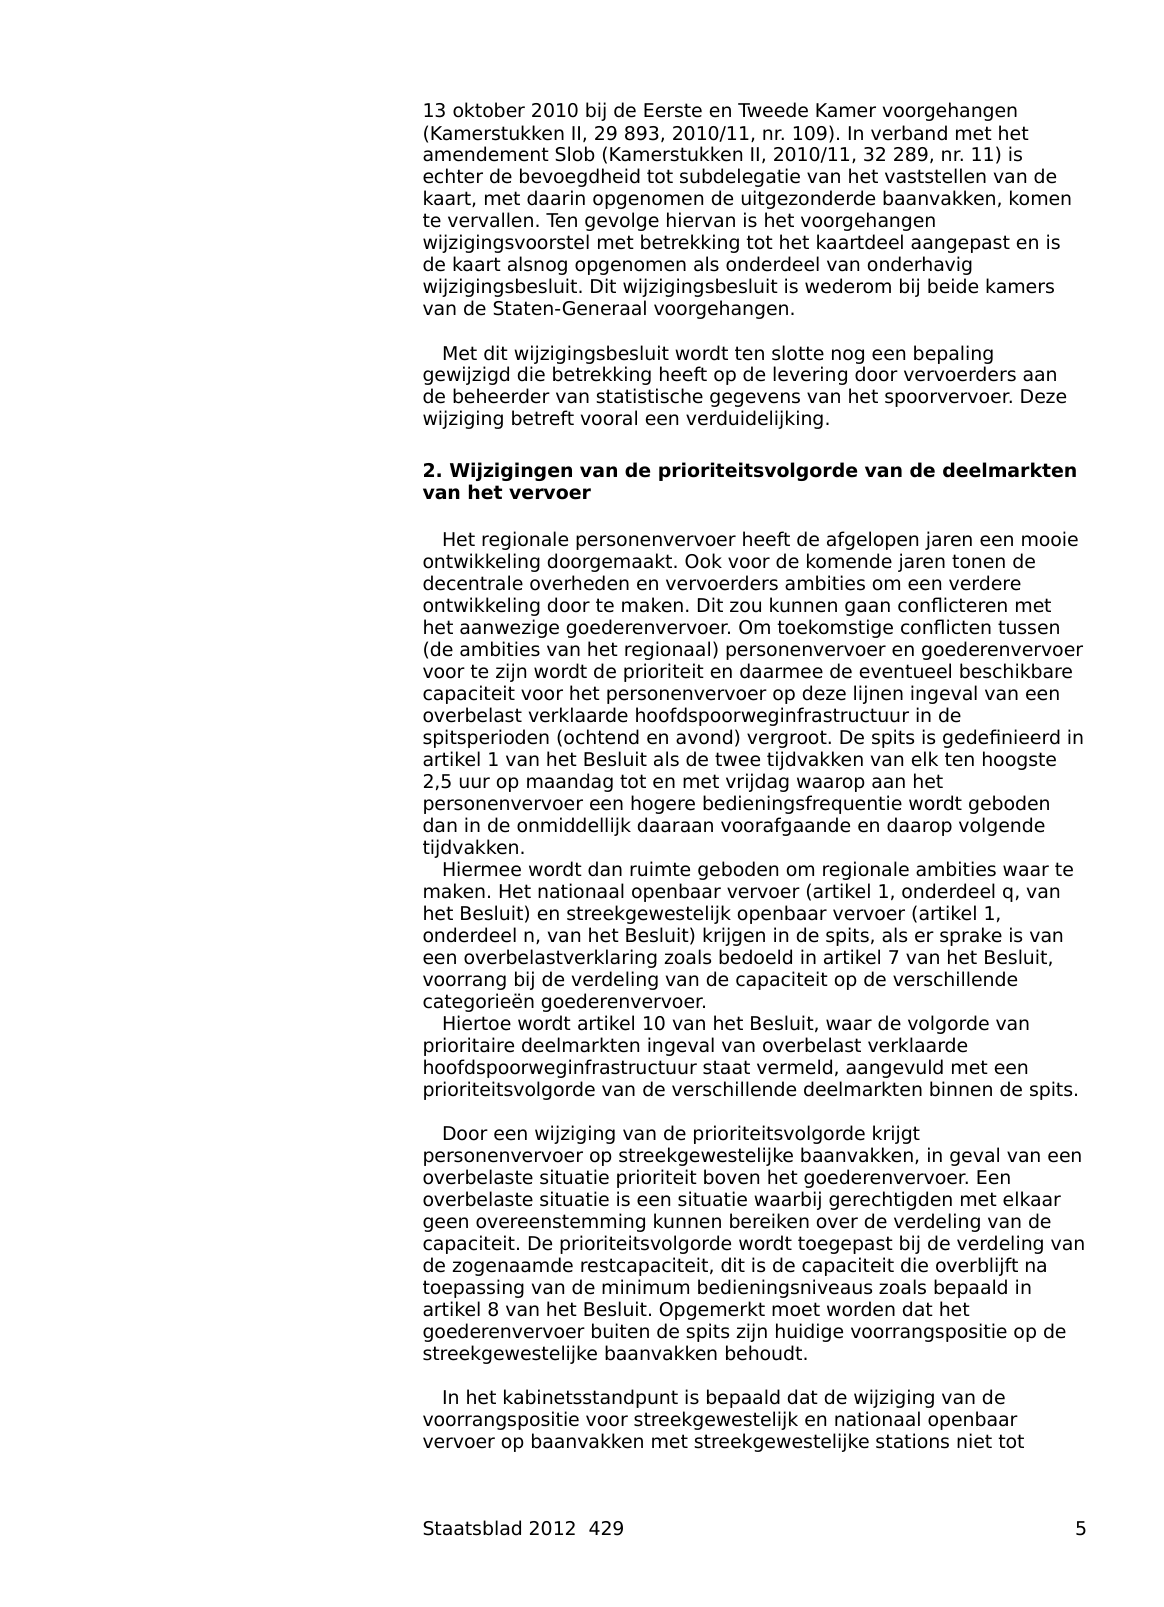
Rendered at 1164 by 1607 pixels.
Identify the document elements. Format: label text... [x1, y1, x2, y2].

text Door een wijziging van de prioriteitsvolgorde krijgt personenvervoer op streekgewestelijke baanvakken, in geval van een overbelaste situatie prioriteit boven het goederenvervoer. Een overbelaste situatie is een situatie waarbij gerechtigden met elkaar geen overeenstemming kunnen bereiken over de verdeling van de capaciteit. De prioriteitsvolgorde wordt toegepast bij de verdeling van de zogenaamde restcapaciteit, dit is de capaciteit die overblijft na toepassing van de minimum bedieningsniveaus zoals bepaald in artikel 8 van het Besluit. Opgemerkt moet worden dat het goederenvervoer buiten de spits zijn huidige voorrangspositie op de streekgewestelijke baanvakken behoudt. [422, 1123, 1087, 1365]
subtitle 2. Wijzigingen van de prioriteitsvolgorde van de deelmarkten van het vervoer [422, 460, 1087, 504]
text Hiertoe wordt artikel 10 van het Besluit, waar de volgorde van prioritaire deelmarkten ingeval van overbelast verklaarde hoofdspoorweginfrastructuur staat vermeld, aangevuld met een prioriteitsvolgorde van de verschillende deelmarkten binnen de spits. [422, 1013, 1087, 1101]
text 13 oktober 2010 bij de Eerste en Tweede Kamer voorgehangen (Kamerstukken II, 29 893, 2010/11, nr. 109). In verband met het amendement Slob (Kamerstukken II, 2010/11, 32 289, nr. 11) is echter de bevoegdheid tot subdelegatie van het vaststellen van de kaart, met daarin opgenomen de uitgezonderde baanvakken, komen te vervallen. Ten gevolge hiervan is het voorgehangen wijzigingsvoorstel met betrekking tot het kaartdeel aangepast en is de kaart alsnog opgenomen als onderdeel van onderhavig wijzigingsbesluit. Dit wijzigingsbesluit is wederom bij beide kamers van de Staten-Generaal voorgehangen. [422, 100, 1087, 320]
text In het kabinetsstandpunt is bepaald dat de wijziging van de voorrangspositie voor streekgewestelijk en nationaal openbaar vervoer op baanvakken met streekgewestelijke stations niet tot [422, 1387, 1087, 1453]
text Met dit wijzigingsbesluit wordt ten slotte nog een bepaling gewijzigd die betrekking heeft op de levering door vervoerders aan de beheerder van statistische gegevens van het spoorvervoer. Deze wijziging betreft vooral een verduidelijking. [422, 342, 1087, 430]
text Hiermee wordt dan ruimte geboden om regionale ambities waar te maken. Het nationaal openbaar vervoer (artikel 1, onderdeel q, van het Besluit) en streekgewestelijk openbaar vervoer (artikel 1, onderdeel n, van het Besluit) krijgen in de spits, als er sprake is van een overbelastverklaring zoals bedoeld in artikel 7 van het Besluit, voorrang bij de verdeling van de capaciteit op de verschillende categorieën goederenvervoer. [422, 859, 1087, 1013]
text Het regionale personenvervoer heeft de afgelopen jaren een mooie ontwikkeling doorgemaakt. Ook voor de komende jaren tonen de decentrale overheden en vervoerders ambities om een verdere ontwikkeling door te maken. Dit zou kunnen gaan conflicteren met het aanwezige goederenvervoer. Om toekomstige conflicten tussen (de ambities van het regionaal) personenvervoer en goederenvervoer voor te zijn wordt de prioriteit en daarmee de eventueel beschikbare capaciteit voor het personenvervoer op deze lijnen ingeval van een overbelast verklaarde hoofdspoorweginfrastructuur in de spitsperioden (ochtend en avond) vergroot. De spits is gedefinieerd in artikel 1 van het Besluit als de twee tijdvakken van elk ten hoogste 2,5 uur op maandag tot en met vrijdag waarop aan het personenvervoer een hogere bedieningsfrequentie wordt geboden dan in de onmiddellijk daaraan voorafgaande en daarop volgende tijdvakken. [422, 529, 1087, 859]
